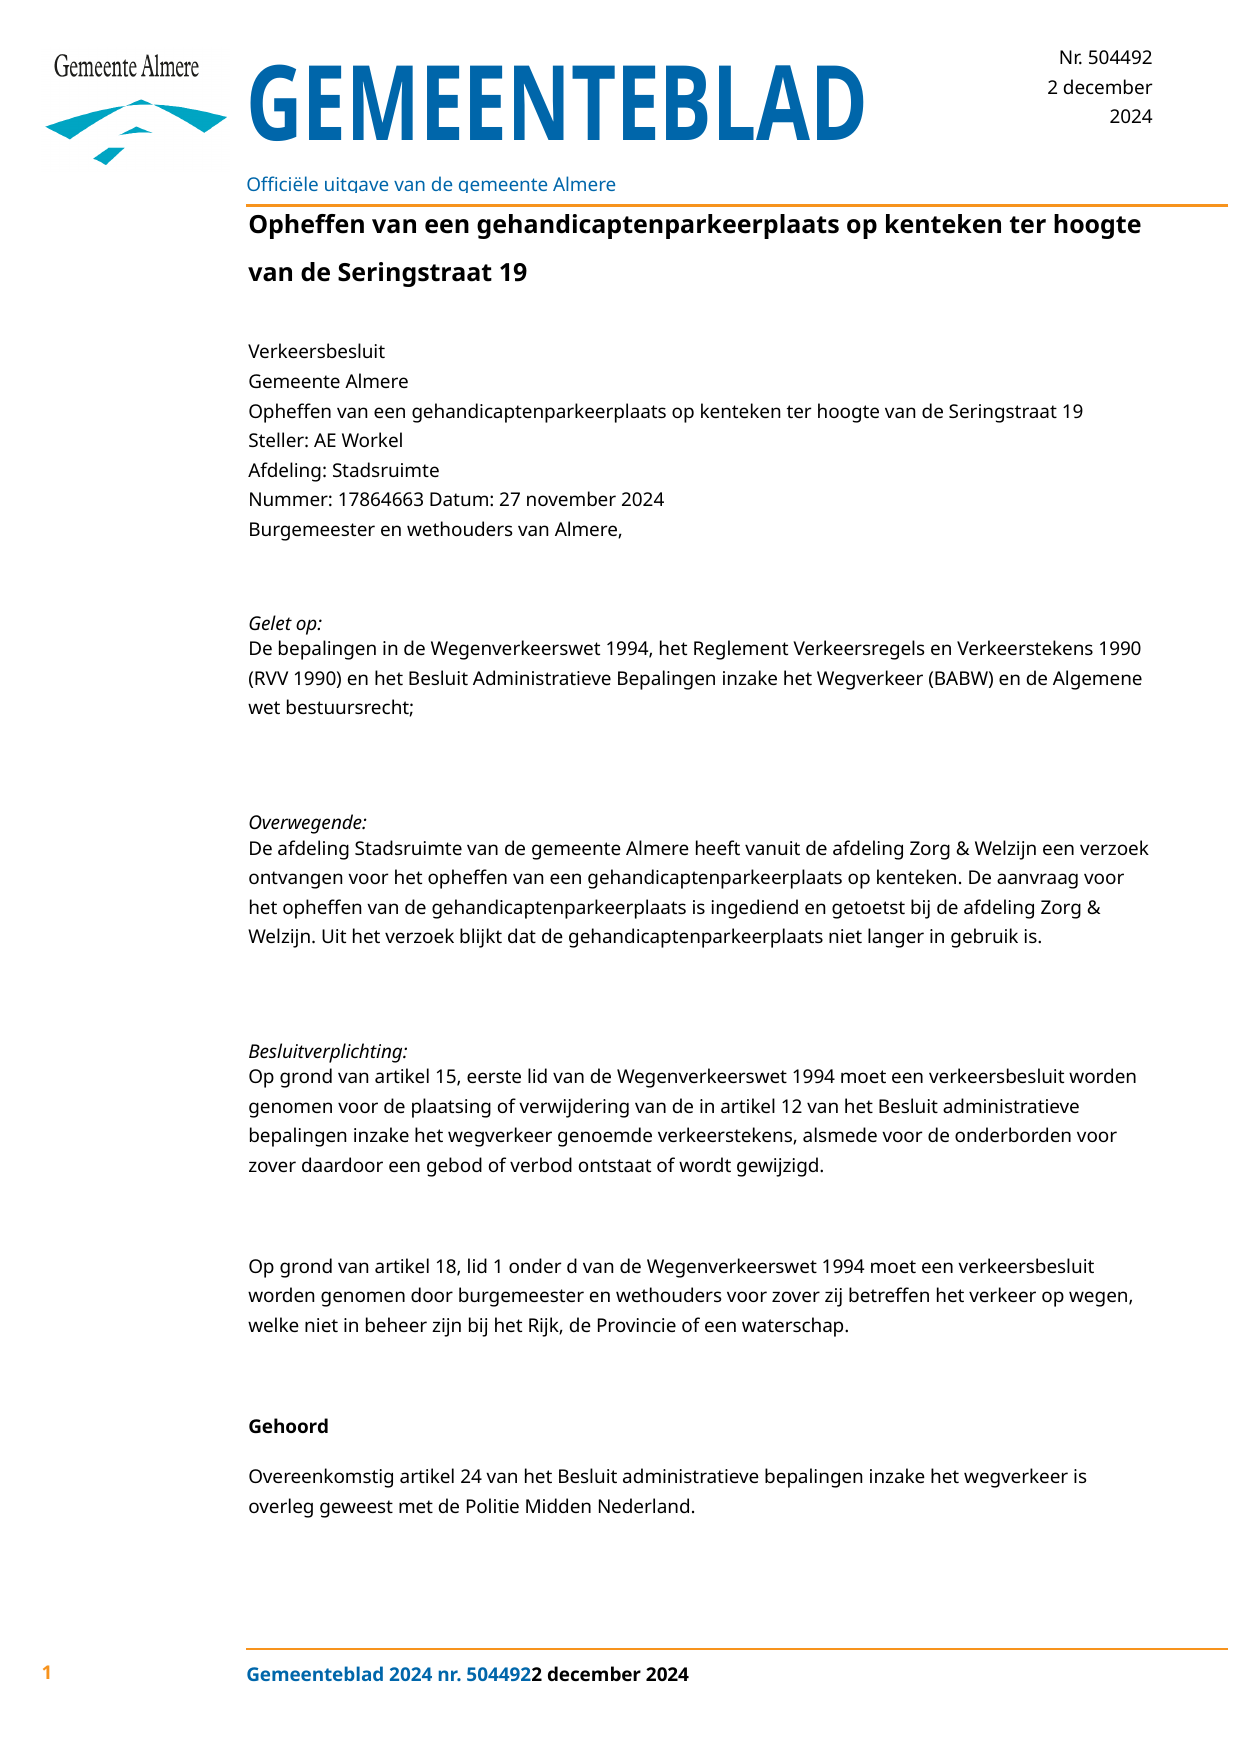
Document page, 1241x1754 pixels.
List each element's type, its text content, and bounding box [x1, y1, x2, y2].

text Gehoord [248, 1413, 1152, 1439]
picture [41, 47, 231, 172]
text De afdeling Stadsruimte van de gemeente Almere heeft vanuit de afdeling Zorg & Welzijn een verzoek ontvangen voor het opheffen van een gehandicaptenparkeerplaats op kenteken. De aanvraag voor het opheffen van de gehandicaptenparkeerplaats is ingediend en getoetst bij de afdeling Zorg & Welzijn. Uit het verzoek blijkt dat de gehandicaptenparkeerplaats niet langer in gebruik is. [248, 835, 1152, 949]
text Gelet op: [248, 610, 1152, 635]
text Opheffen van een gehandicaptenparkeerplaats op kenteken ter hoogte van de Seringstraat 19 [248, 207, 1152, 288]
text Nummer: 17864663 Datum: 27 november 2024 [248, 487, 1152, 512]
text Op grond van artikel 15, eerste lid van de Wegenverkeerswet 1994 moet een verkeersbesluit worden genomen voor de plaatsing of verwijdering van de in artikel 12 van het Besluit administratieve bepalingen inzake het wegverkeer genoemde verkeerstekens, alsmede voor de onderborden voor zover daardoor een gebod of verbod ontstaat of wordt gewijzigd. [248, 1063, 1152, 1178]
text De bepalingen in de Wegenverkeerswet 1994, het Reglement Verkeersregels en Verkeerstekens 1990 (RVV 1990) en het Besluit Administratieve Bepalingen inzake het Wegverkeer (BABW) en de Algemene wet bestuursrecht; [248, 635, 1152, 720]
text Gemeente Almere [248, 368, 1152, 394]
text Overeenkomstig artikel 24 van het Besluit administratieve bepalingen inzake het wegverkeer is overleg geweest met de Politie Midden Nederland. [248, 1463, 1152, 1519]
text Afdeling: Stadsruimte [248, 457, 1152, 483]
text Steller: AE Workel [248, 427, 1152, 453]
text Opheffen van een gehandicaptenparkeerplaats op kenteken ter hoogte van de Seringstraat 19 [248, 398, 1152, 423]
text Op grond van artikel 18, lid 1 onder d van de Wegenverkeerswet 1994 moet een verkeersbesluit worden genomen door burgemeester en wethouders voor zover zij betreffen het verkeer op wegen, welke niet in beheer zijn bij het Rijk, de Provincie of een waterschap. [248, 1253, 1152, 1338]
text Burgemeester en wethouders van Almere, [248, 516, 1152, 542]
text Verkeersbesluit [248, 339, 1152, 364]
text Overwegende: [248, 809, 1152, 835]
text Besluitverplichting: [248, 1038, 1152, 1063]
